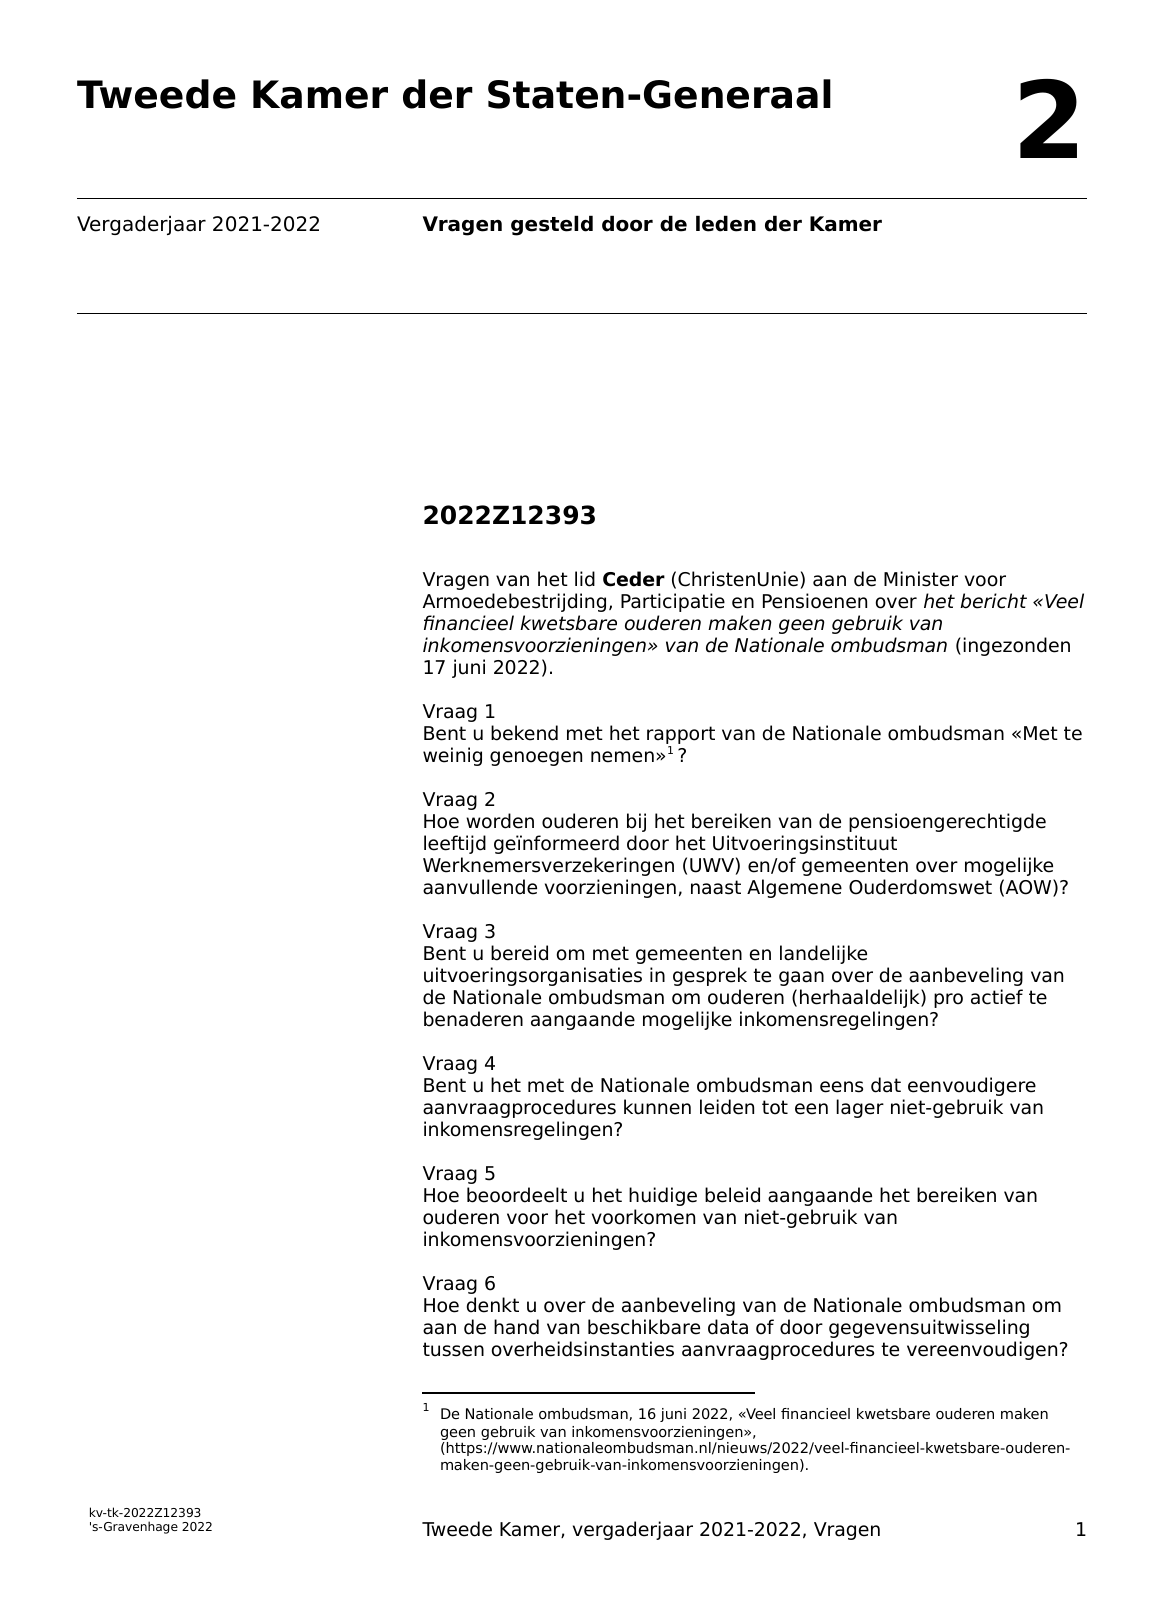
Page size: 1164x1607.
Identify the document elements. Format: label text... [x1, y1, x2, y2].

text Hoe beoordeelt u het huidige beleid aangaande het bereiken van ouderen voor het voorkomen van niet-gebruik van inkomensvoorzieningen? [422, 1185, 1087, 1251]
text Vraag 5 [422, 1163, 1087, 1185]
text Vraag 4 [422, 1053, 1087, 1075]
text 2022Z12393 [422, 501, 1087, 531]
text Hoe worden ouderen bij het bereiken van de pensioengerechtigde leeftijd geïnformeerd door het Uitvoeringsinstituut Werknemersverzekeringen (UWV) en/of gemeenten over mogelijke aanvullende voorzieningen, naast Algemene Ouderdomswet (AOW)? [422, 811, 1087, 899]
table_cell Vragen gesteld door de leden der Kamer [422, 199, 1087, 313]
table_header Tweede Kamer der Staten-Generaal [77, 59, 886, 198]
text Hoe denkt u over de aanbeveling van de Nationale ombudsman om aan de hand van beschikbare data of door gegevensuitwisseling tussen overheidsinstanties aanvraagprocedures te vereenvoudigen? [422, 1295, 1087, 1361]
table_cell Vergaderjaar 2021-2022 [77, 199, 422, 313]
text Vraag 6 [422, 1273, 1087, 1295]
text Bent u het met de Nationale ombudsman eens dat eenvoudigere aanvraagprocedures kunnen leiden tot een lager niet-gebruik van inkomensregelingen? [422, 1075, 1087, 1141]
text Vraag 3 [422, 921, 1087, 943]
text Vraag 2 [422, 789, 1087, 811]
text Bent u bereid om met gemeenten en landelijke uitvoeringsorganisaties in gesprek te gaan over de aanbeveling van de Nationale ombudsman om ouderen (herhaaldelijk) pro actief te benaderen aangaande mogelijke inkomensregelingen? [422, 943, 1087, 1031]
text Bent u bekend met het rapport van de Nationale ombudsman «Met te weinig genoegen nemen»? [422, 723, 1087, 767]
text kv-tk-2022Z12393 [88, 1506, 323, 1520]
text 's-Gravenhage 2022 [88, 1520, 323, 1534]
text Vraag 1 [422, 701, 1087, 723]
text Vragen van het lid Ceder (ChristenUnie) aan de Minister voor Armoedebestrijding, Participatie en Pensioenen over het bericht «Veel financieel kwetsbare ouderen maken geen gebruik van inkomensvoorzieningen» van de Nationale ombudsman (ingezonden 17 juni 2022). [422, 569, 1087, 679]
table_header 2 [886, 59, 1087, 198]
text De Nationale ombudsman, 16 juni 2022, «Veel financieel kwetsbare ouderen maken geen gebruik van inkomensvoorzieningen», (https://www.nationaleombudsman.nl/nieuws/2022/veel-financieel-kwetsbare-ouderen-maken-geen-gebruik-van-inkomensvoorzieningen). [422, 1402, 1087, 1474]
